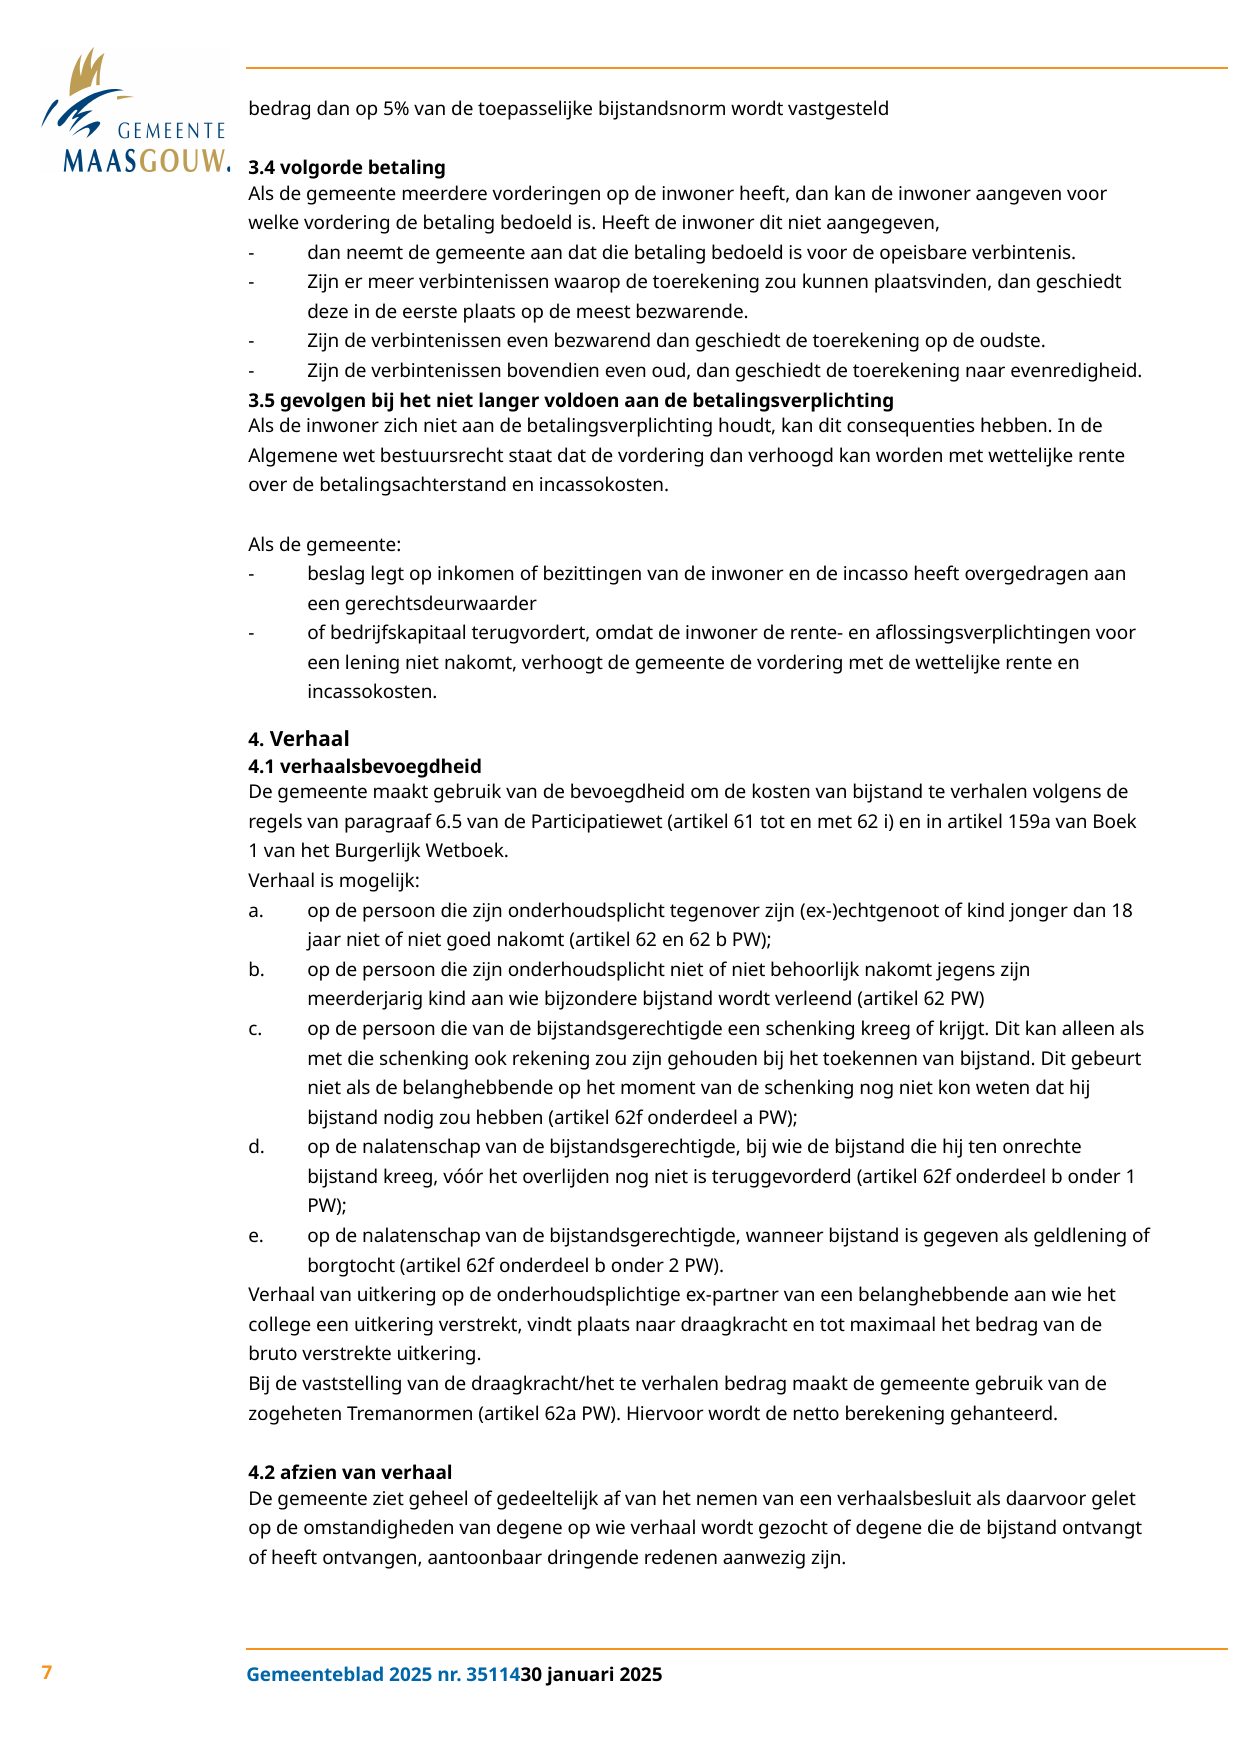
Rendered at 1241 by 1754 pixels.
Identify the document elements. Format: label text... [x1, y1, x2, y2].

list Zijn de verbintenissen even bezwarend dan geschiedt de toerekening op de oudste. [248, 328, 1152, 353]
text 3.4 volgorde betaling [248, 154, 1152, 180]
text De gemeente maakt gebruik van de bevoegdheid om de kosten van bijstand te verhalen volgens de regels van paragraaf 6.5 van de Participatiewet (artikel 61 tot en met 62 i) en in artikel 159a van Boek 1 van het Burgerlijk Wetboek. [248, 778, 1152, 863]
list dan neemt de gemeente aan dat die betaling bedoeld is voor de opeisbare verbintenis. [248, 239, 1152, 264]
text 4.2 afzien van verhaal [248, 1459, 1152, 1485]
text Verhaal van uitkering op de onderhoudsplichtige ex-partner van een belanghebbende aan wie het college een uitkering verstrekt, vindt plaats naar draagkracht en tot maximaal het bedrag van de bruto verstrekte uitkering. [248, 1281, 1152, 1366]
text 3.5 gevolgen bij het niet langer voldoen aan de betalingsverplichting [248, 387, 1152, 412]
list beslag legt op inkomen of bezittingen van de inwoner en de incasso heeft overgedragen aan een gerechtsdeurwaarder [248, 560, 1152, 616]
text 4. Verhaal [248, 724, 1152, 753]
list op de nalatenschap van de bijstandsgerechtigde, wanneer bijstand is gegeven als geldlening of borgtocht (artikel 62f onderdeel b onder 2 PW). [248, 1222, 1152, 1278]
text 4.1 verhaalsbevoegdheid [248, 753, 1152, 778]
text Als de gemeente meerdere vorderingen op de inwoner heeft, dan kan de inwoner aangeven voor welke vordering de betaling bedoeld is. Heeft de inwoner dit niet aangegeven, [248, 180, 1152, 235]
list op de persoon die van de bijstandsgerechtigde een schenking kreeg of krijgt. Dit kan alleen als met die schenking ook rekening zou zijn gehouden bij het toekennen van bijstand. Dit gebeurt niet als de belanghebbende op het moment van de schenking nog niet kon weten dat hij bijstand nodig zou hebben (artikel 62f onderdeel a PW); [248, 1015, 1152, 1130]
picture [41, 47, 231, 172]
text Bij de vaststelling van de draagkracht/het te verhalen bedrag maakt de gemeente gebruik van de zogeheten Tremanormen (artikel 62a PW). Hiervoor wordt de netto berekening gehanteerd. [248, 1370, 1152, 1426]
list of bedrijfskapitaal terugvordert, omdat de inwoner de rente- en aflossingsverplichtingen voor een lening niet nakomt, verhoogt de gemeente de vordering met de wettelijke rente en incassokosten. [248, 619, 1152, 704]
text Als de gemeente: [248, 531, 1152, 557]
text Als de inwoner zich niet aan de betalingsverplichting houdt, kan dit consequenties hebben. In de Algemene wet bestuursrecht staat dat de vordering dan verhoogd kan worden met wettelijke rente over de betalingsachterstand en incassokosten. [248, 412, 1152, 497]
text bedrag dan op 5% van de toepasselijke bijstandsnorm wordt vastgesteld [248, 95, 1152, 121]
list op de nalatenschap van de bijstandsgerechtigde, bij wie de bijstand die hij ten onrechte bijstand kreeg, vóór het overlijden nog niet is teruggevorderd (artikel 62f onderdeel b onder 1 PW); [248, 1133, 1152, 1218]
list op de persoon die zijn onderhoudsplicht niet of niet behoorlijk nakomt jegens zijn meerderjarig kind aan wie bijzondere bijstand wordt verleend (artikel 62 PW) [248, 956, 1152, 1011]
text Verhaal is mogelijk: [248, 867, 1152, 893]
list Zijn er meer verbintenissen waarop de toerekening zou kunnen plaatsvinden, dan geschiedt deze in de eerste plaats op de meest bezwarende. [248, 268, 1152, 324]
list Zijn de verbintenissen bovendien even oud, dan geschiedt de toerekening naar evenredigheid. [248, 357, 1152, 383]
text De gemeente ziet geheel of gedeeltelijk af van het nemen van een verhaalsbesluit als daarvoor gelet op de omstandigheden van degene op wie verhaal wordt gezocht of degene die de bijstand ontvangt of heeft ontvangen, aantoonbaar dringende redenen aanwezig zijn. [248, 1485, 1152, 1569]
list op de persoon die zijn onderhoudsplicht tegenover zijn (ex-)echtgenoot of kind jonger dan 18 jaar niet of niet goed nakomt (artikel 62 en 62 b PW); [248, 897, 1152, 952]
